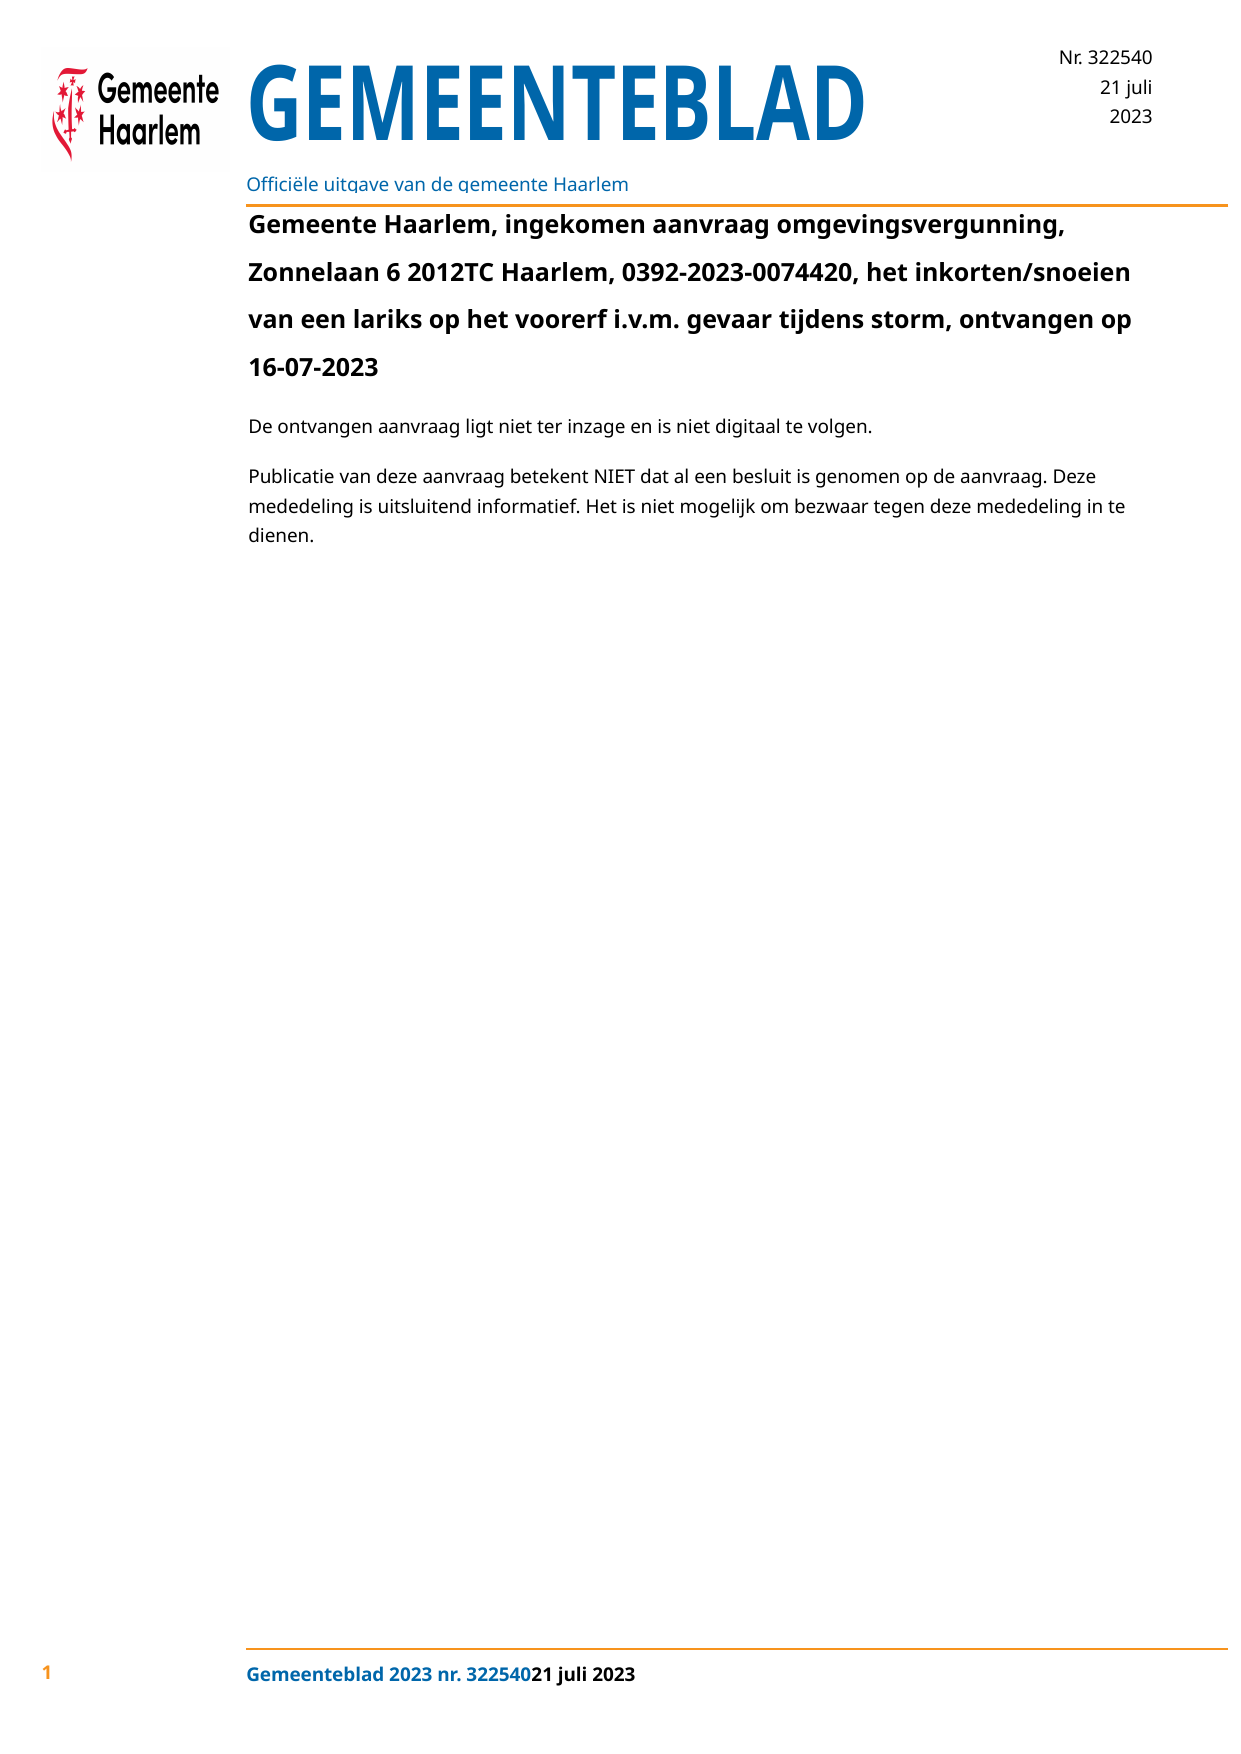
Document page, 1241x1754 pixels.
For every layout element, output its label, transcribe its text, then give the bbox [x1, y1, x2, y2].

text Publicatie van deze aanvraag betekent NIET dat al een besluit is genomen op de aanvraag. Deze mededeling is uitsluitend informatief. Het is niet mogelijk om bezwaar tegen deze mededeling in te dienen. [248, 463, 1152, 548]
text De ontvangen aanvraag ligt niet ter inzage en is niet digitaal te volgen. [248, 413, 1152, 439]
text Gemeente Haarlem, ingekomen aanvraag omgevingsvergunning, Zonnelaan 6 2012TC Haarlem, 0392-2023-0074420, het inkorten/snoeien van een lariks op het voorerf i.v.m. gevaar tijdens storm, ontvangen op 16-07-2023 [248, 207, 1152, 384]
picture [41, 47, 231, 172]
